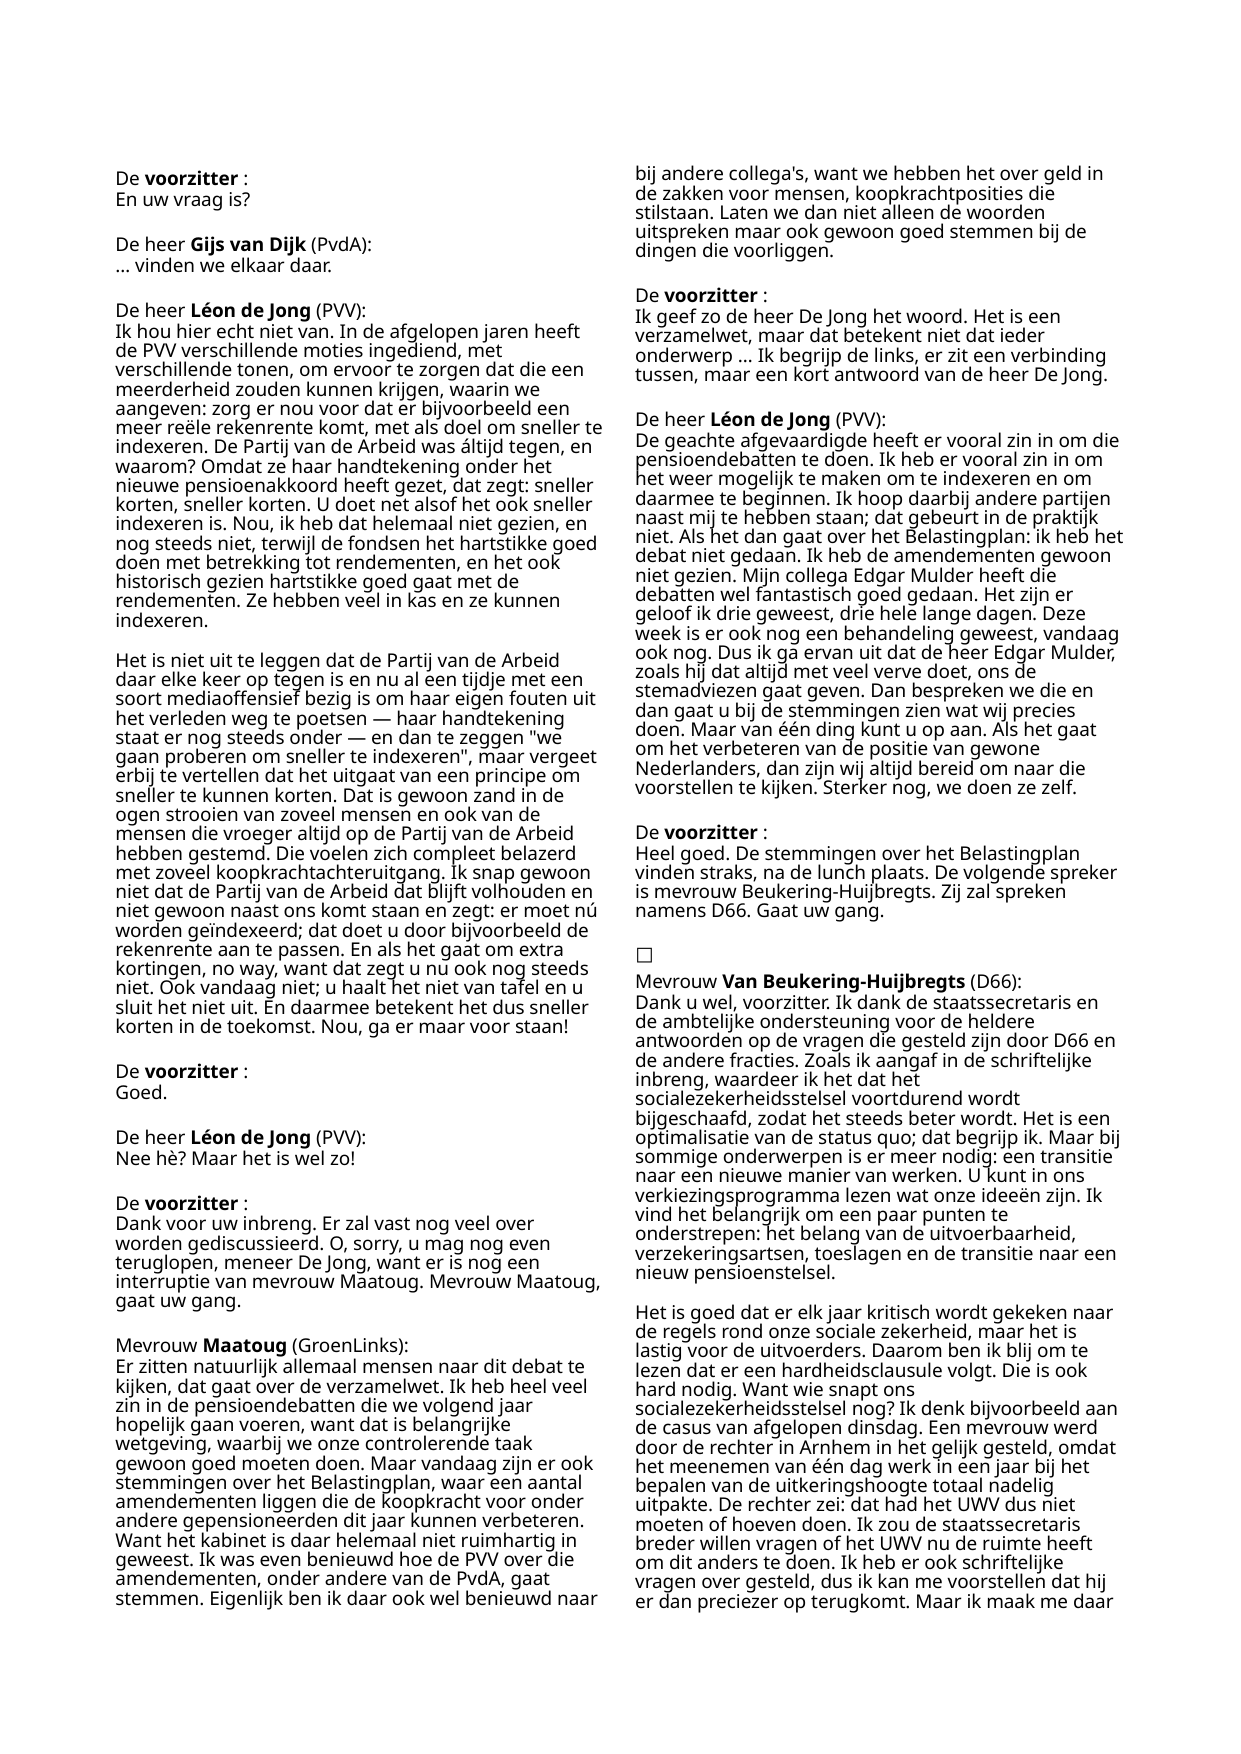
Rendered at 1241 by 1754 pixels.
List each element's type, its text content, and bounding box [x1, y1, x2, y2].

text De geachte afgevaardigde heeft er vooral zin in om die pensioendebatten te doen. Ik heb er vooral zin in om het weer mogelijk te maken om te indexeren en om daarmee te beginnen. Ik hoop daarbij andere partijen naast mij te hebben staan; dat gebeurt in de praktijk niet. Als het dan gaat over het Belastingplan: ik heb het debat niet gedaan. Ik heb de amendementen gewoon niet gezien. Mijn collega Edgar Mulder heeft die debatten wel fantastisch goed gedaan. Het zijn er geloof ik drie geweest, drie hele lange dagen. Deze week is er ook nog een behandeling geweest, vandaag ook nog. Dus ik ga ervan uit dat de heer Edgar Mulder, zoals hij dat altijd met veel verve doet, ons de stemadviezen gaat geven. Dan bespreken we die en dan gaat u bij de stemmingen zien wat wij precies doen. Maar van één ding kunt u op aan. Als het gaat om het verbeteren van de positie van gewone Nederlanders, dan zijn wij altijd bereid om naar die voorstellen te kijken. Sterker nog, we doen ze zelf. [635, 432, 1125, 798]
text Ik hou hier echt niet van. In de afgelopen jaren heeft de PVV verschillende moties ingediend, met verschillende tonen, om ervoor te zorgen dat die een meerderheid zouden kunnen krijgen, waarin we aangeven: zorg er nou voor dat er bijvoorbeeld een meer reële rekenrente komt, met als doel om sneller te indexeren. De Partij van de Arbeid was áltijd tegen, en waarom? Omdat ze haar handtekening onder het nieuwe pensioenakkoord heeft gezet, dat zegt: sneller korten, sneller korten. U doet net alsof het ook sneller indexeren is. Nou, ik heb dat helemaal niet gezien, en nog steeds niet, terwijl de fondsen het hartstikke goed doen met betrekking tot rendementen, en het ook historisch gezien hartstikke goed gaat met de rendementen. Ze hebben veel in kas en ze kunnen indexeren. [115, 323, 605, 631]
text bij andere collega's, want we hebben het over geld in de zakken voor mensen, koopkrachtposities die stilstaan. Laten we dan niet alleen de woorden uitspreken maar ook gewoon goed stemmen bij de dingen die voorliggen. [635, 165, 1125, 262]
text Mevrouw Maatoug (GroenLinks): [115, 1333, 605, 1358]
text De voorzitter : [635, 282, 1125, 308]
text Heel goed. De stemmingen over het Belastingplan vinden straks, na de lunch plaats. De volgende spreker is mevrouw Beukering-Huijbregts. Zij zal spreken namens D66. Gaat uw gang. [635, 844, 1125, 922]
text Nee hè? Maar het is wel zo! [115, 1149, 605, 1169]
text De voorzitter : [115, 165, 605, 191]
text De heer Gijs van Dijk (PvdA): [115, 231, 605, 257]
text ⬜ [635, 942, 1125, 968]
text Er zitten natuurlijk allemaal mensen naar dit debat te kijken, dat gaat over de verzamelwet. Ik heb heel veel zin in de pensioendebatten die we volgend jaar hopelijk gaan voeren, want dat is belangrijke wetgeving, waarbij we onze controlerende taak gewoon goed moeten doen. Maar vandaag zijn er ook stemmingen over het Belastingplan, waar een aantal amendementen liggen die de koopkracht voor onder andere gepensioneerden dit jaar kunnen verbeteren. Want het kabinet is daar helemaal niet ruimhartig in geweest. Ik was even benieuwd hoe de PVV over die amendementen, onder andere van de PvdA, gaat stemmen. Eigenlijk ben ik daar ook wel benieuwd naar [115, 1358, 605, 1609]
text Dank voor uw inbreng. Er zal vast nog veel over worden gediscussieerd. O, sorry, u mag nog even teruglopen, meneer De Jong, want er is nog een interruptie van mevrouw Maatoug. Mevrouw Maatoug, gaat uw gang. [115, 1215, 605, 1312]
text Het is niet uit te leggen dat de Partij van de Arbeid daar elke keer op tegen is en nu al een tijdje met een soort mediaoffensief bezig is om haar eigen fouten uit het verleden weg te poetsen — haar handtekening staat er nog steeds onder — en dan te zeggen "we gaan proberen om sneller te indexeren", maar vergeet erbij te vertellen dat het uitgaat van een principe om sneller te kunnen korten. Dat is gewoon zand in de ogen strooien van zoveel mensen en ook van de mensen die vroeger altijd op de Partij van de Arbeid hebben gestemd. Die voelen zich compleet belazerd met zoveel koopkrachtachteruitgang. Ik snap gewoon niet dat de Partij van de Arbeid dat blijft volhouden en niet gewoon naast ons komt staan en zegt: er moet nú worden geïndexeerd; dat doet u door bijvoorbeeld de rekenrente aan te passen. En als het gaat om extra kortingen, no way, want dat zegt u nu ook nog steeds niet. Ook vandaag niet; u haalt het niet van tafel en u sluit het niet uit. En daarmee betekent het dus sneller korten in de toekomst. Nou, ga er maar voor staan! [115, 652, 605, 1037]
text Dank u wel, voorzitter. Ik dank de staatssecretaris en de ambtelijke ondersteuning voor de heldere antwoorden op de vragen die gesteld zijn door D66 en de andere fracties. Zoals ik aangaf in de schriftelijke inbreng, waardeer ik het dat het socialezekerheidsstelsel voortdurend wordt bijgeschaafd, zodat het steeds beter wordt. Het is een optimalisatie van de status quo; dat begrijp ik. Maar bij sommige onderwerpen is er meer nodig: een transitie naar een nieuwe manier van werken. U kunt in ons verkiezingsprogramma lezen wat onze ideeën zijn. Ik vind het belangrijk om een paar punten te onderstrepen: het belang van de uitvoerbaarheid, verzekeringsartsen, toeslagen en de transitie naar een nieuw pensioenstelsel. [635, 994, 1125, 1283]
text De voorzitter : [115, 1190, 605, 1215]
text De voorzitter : [635, 819, 1125, 844]
text Ik geef zo de heer De Jong het woord. Het is een verzamelwet, maar dat betekent niet dat ieder onderwerp … Ik begrijp de links, er zit een verbinding tussen, maar een kort antwoord van de heer De Jong. [635, 308, 1125, 385]
text De voorzitter : [115, 1058, 605, 1084]
text Goed. [115, 1084, 605, 1103]
text … vinden we elkaar daar. [115, 257, 605, 276]
text Het is goed dat er elk jaar kritisch wordt gekeken naar de regels rond onze sociale zekerheid, maar het is lastig voor de uitvoerders. Daarom ben ik blij om te lezen dat er een hardheidsclausule volgt. Die is ook hard nodig. Want wie snapt ons socialezekerheidsstelsel nog? Ik denk bijvoorbeeld aan de casus van afgelopen dinsdag. Een mevrouw werd door de rechter in Arnhem in het gelijk gesteld, omdat het meenemen van één dag werk in een jaar bij het bepalen van de uitkeringshoogte totaal nadelig uitpakte. De rechter zei: dat had het UWV dus niet moeten of hoeven doen. Ik zou de staatssecretaris breder willen vragen of het UWV nu de ruimte heeft om dit anders te doen. Ik heb er ook schriftelijke vragen over gesteld, dus ik kan me voorstellen dat hij er dan preciezer op terugkomt. Maar ik maak me daar [635, 1304, 1125, 1612]
text De heer Léon de Jong (PVV): [635, 406, 1125, 432]
text En uw vraag is? [115, 191, 605, 210]
text Mevrouw Van Beukering-Huijbregts (D66): [635, 968, 1125, 994]
text De heer Léon de Jong (PVV): [115, 297, 605, 323]
text De heer Léon de Jong (PVV): [115, 1124, 605, 1149]
